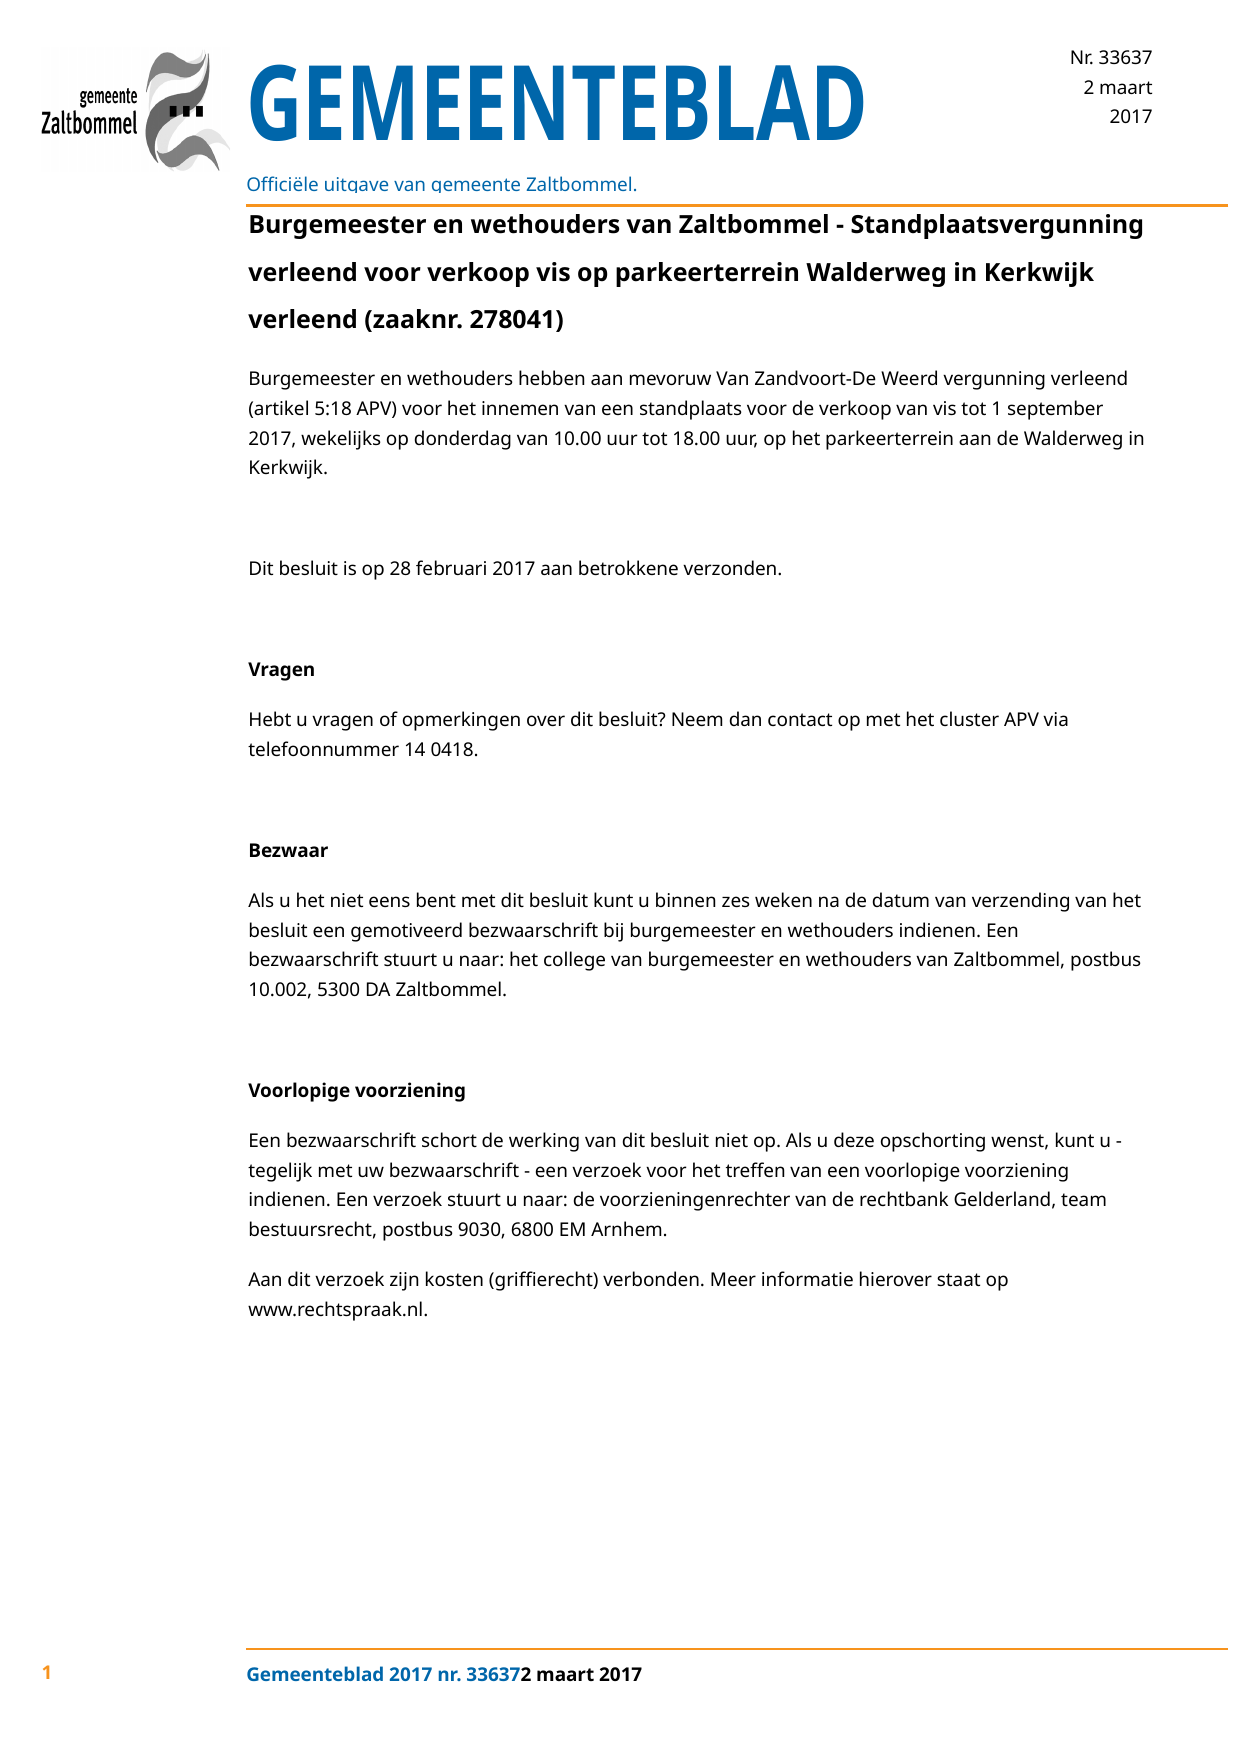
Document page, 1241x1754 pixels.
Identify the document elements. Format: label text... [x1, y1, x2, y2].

text Vragen [248, 656, 1152, 682]
text Aan dit verzoek zijn kosten (griffierecht) verbonden. Meer informatie hierover staat op www.rechtspraak.nl. [248, 1266, 1152, 1322]
text Een bezwaarschrift schort de werking van dit besluit niet op. Als u deze opschorting wenst, kunt u - tegelijk met uw bezwaarschrift - een verzoek voor het treffen van een voorlopige voorziening indienen. Een verzoek stuurt u naar: de voorzieningenrechter van de rechtbank Gelderland, team bestuursrecht, postbus 9030, 6800 EM Arnhem. [248, 1127, 1152, 1242]
picture [41, 47, 231, 172]
text Dit besluit is op 28 februari 2017 aan betrokkene verzonden. [248, 555, 1152, 581]
text Als u het niet eens bent met dit besluit kunt u binnen zes weken na de datum van verzending van het besluit een gemotiveerd bezwaarschrift bij burgemeester en wethouders indienen. Een bezwaarschrift stuurt u naar: het college van burgemeester en wethouders van Zaltbommel, postbus 10.002, 5300 DA Zaltbommel. [248, 887, 1152, 1002]
text Hebt u vragen of opmerkingen over dit besluit? Neem dan contact op met het cluster APV via telefoonnummer 14 0418. [248, 706, 1152, 762]
text Burgemeester en wethouders van Zaltbommel - Standplaatsvergunning verleend voor verkoop vis op parkeerterrein Walderweg in Kerkwijk verleend (zaaknr. 278041) [248, 207, 1152, 336]
text Bezwaar [248, 837, 1152, 862]
text Voorlopige voorziening [248, 1077, 1152, 1102]
text Burgemeester en wethouders hebben aan mevoruw Van Zandvoort-De Weerd vergunning verleend (artikel 5:18 APV) voor het innemen van een standplaats voor de verkoop van vis tot 1 september 2017, wekelijks op donderdag van 10.00 uur tot 18.00 uur, op het parkeerterrein aan de Walderweg in Kerkwijk. [248, 366, 1152, 480]
